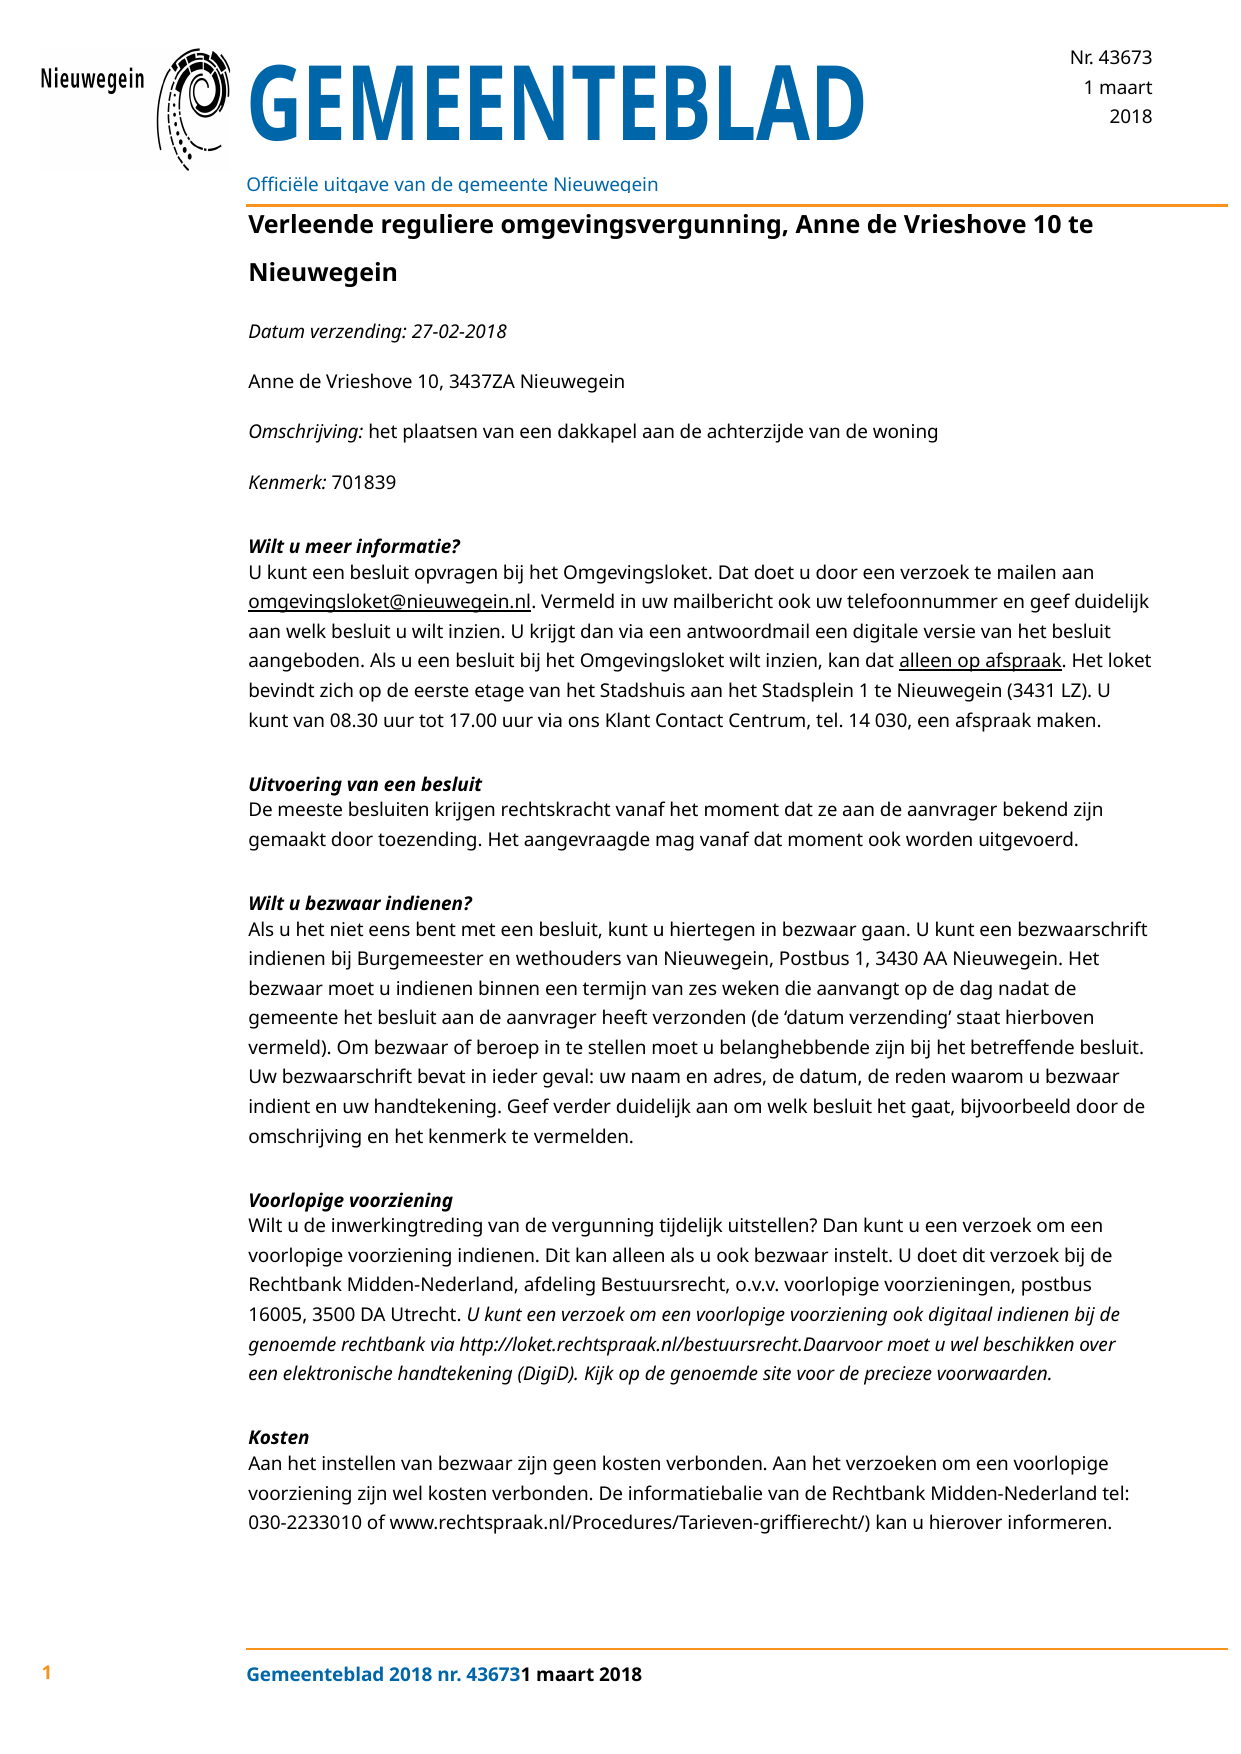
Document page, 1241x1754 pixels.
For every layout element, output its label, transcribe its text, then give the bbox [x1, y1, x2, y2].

text Omschrijving: het plaatsen van een dakkapel aan de achterzijde van de woning [248, 419, 1152, 444]
text Datum verzending: 27-02-2018 [248, 318, 1152, 344]
text Kenmerk: 701839 [248, 469, 1152, 495]
text Voorlopige voorziening [248, 1187, 1152, 1212]
text Wilt u meer informatie? [248, 533, 1152, 559]
text Wilt u de inwerkingtreding van de vergunning tijdelijk uitstellen? Dan kunt u een verzoek om een voorlopige voorziening indienen. Dit kan alleen als u ook bezwaar instelt. U doet dit verzoek bij de Rechtbank Midden-Nederland, afdeling Bestuursrecht, o.v.v. voorlopige voorzieningen, postbus 16005, 3500 DA Utrecht. U kunt een verzoek om een voorlopige voorziening ook digitaal indienen bij de genoemde rechtbank via http://loket.rechtspraak.nl/bestuursrecht.Daarvoor moet u wel beschikken over een elektronische handtekening (DigiD). Kijk op de genoemde site voor de precieze voorwaarden. [248, 1212, 1152, 1386]
text De meeste besluiten krijgen rechtskracht vanaf het moment dat ze aan de aanvrager bekend zijn gemaakt door toezending. Het aangevraagde mag vanaf dat moment ook worden uitgevoerd. [248, 796, 1152, 852]
text Uitvoering van een besluit [248, 771, 1152, 796]
text U kunt een besluit opvragen bij het Omgevingsloket. Dat doet u door een verzoek te mailen aan omgevingsloket@nieuwegein.nl. Vermeld in uw mailbericht ook uw telefoonnummer en geef duidelijk aan welk besluit u wilt inzien. U krijgt dan via een antwoordmail een digitale versie van het besluit aangeboden. Als u een besluit bij het Omgevingsloket wilt inzien, kan dat alleen op afspraak. Het loket bevindt zich op de eerste etage van het Stadshuis aan het Stadsplein 1 te Nieuwegein (3431 LZ). U kunt van 08.30 uur tot 17.00 uur via ons Klant Contact Centrum, tel. 14 030, een afspraak maken. [248, 559, 1152, 732]
text Als u het niet eens bent met een besluit, kunt u hiertegen in bezwaar gaan. U kunt een bezwaarschrift indienen bij Burgemeester en wethouders van Nieuwegein, Postbus 1, 3430 AA Nieuwegein. Het bezwaar moet u indienen binnen een termijn van zes weken die aanvangt op de dag nadat de gemeente het besluit aan de aanvrager heeft verzonden (de ‘datum verzending’ staat hierboven vermeld). Om bezwaar of beroep in te stellen moet u belanghebbende zijn bij het betreffende besluit. Uw bezwaarschrift bevat in ieder geval: uw naam en adres, de datum, de reden waarom u bezwaar indient en uw handtekening. Geef verder duidelijk aan om welk besluit het gaat, bijvoorbeeld door de omschrijving en het kenmerk te vermelden. [248, 916, 1152, 1148]
text Kosten [248, 1424, 1152, 1450]
text Anne de Vrieshove 10, 3437ZA Nieuwegein [248, 368, 1152, 394]
picture [41, 47, 231, 172]
text Verleende reguliere omgevingsvergunning, Anne de Vrieshove 10 te Nieuwegein [248, 207, 1152, 288]
text Wilt u bezwaar indienen? [248, 890, 1152, 916]
text Aan het instellen van bezwaar zijn geen kosten verbonden. Aan het verzoeken om een voorlopige voorziening zijn wel kosten verbonden. De informatiebalie van de Rechtbank Midden-Nederland tel: 030-2233010 of www.rechtspraak.nl/Procedures/Tarieven-griffierecht/) kan u hierover informeren. [248, 1450, 1152, 1535]
